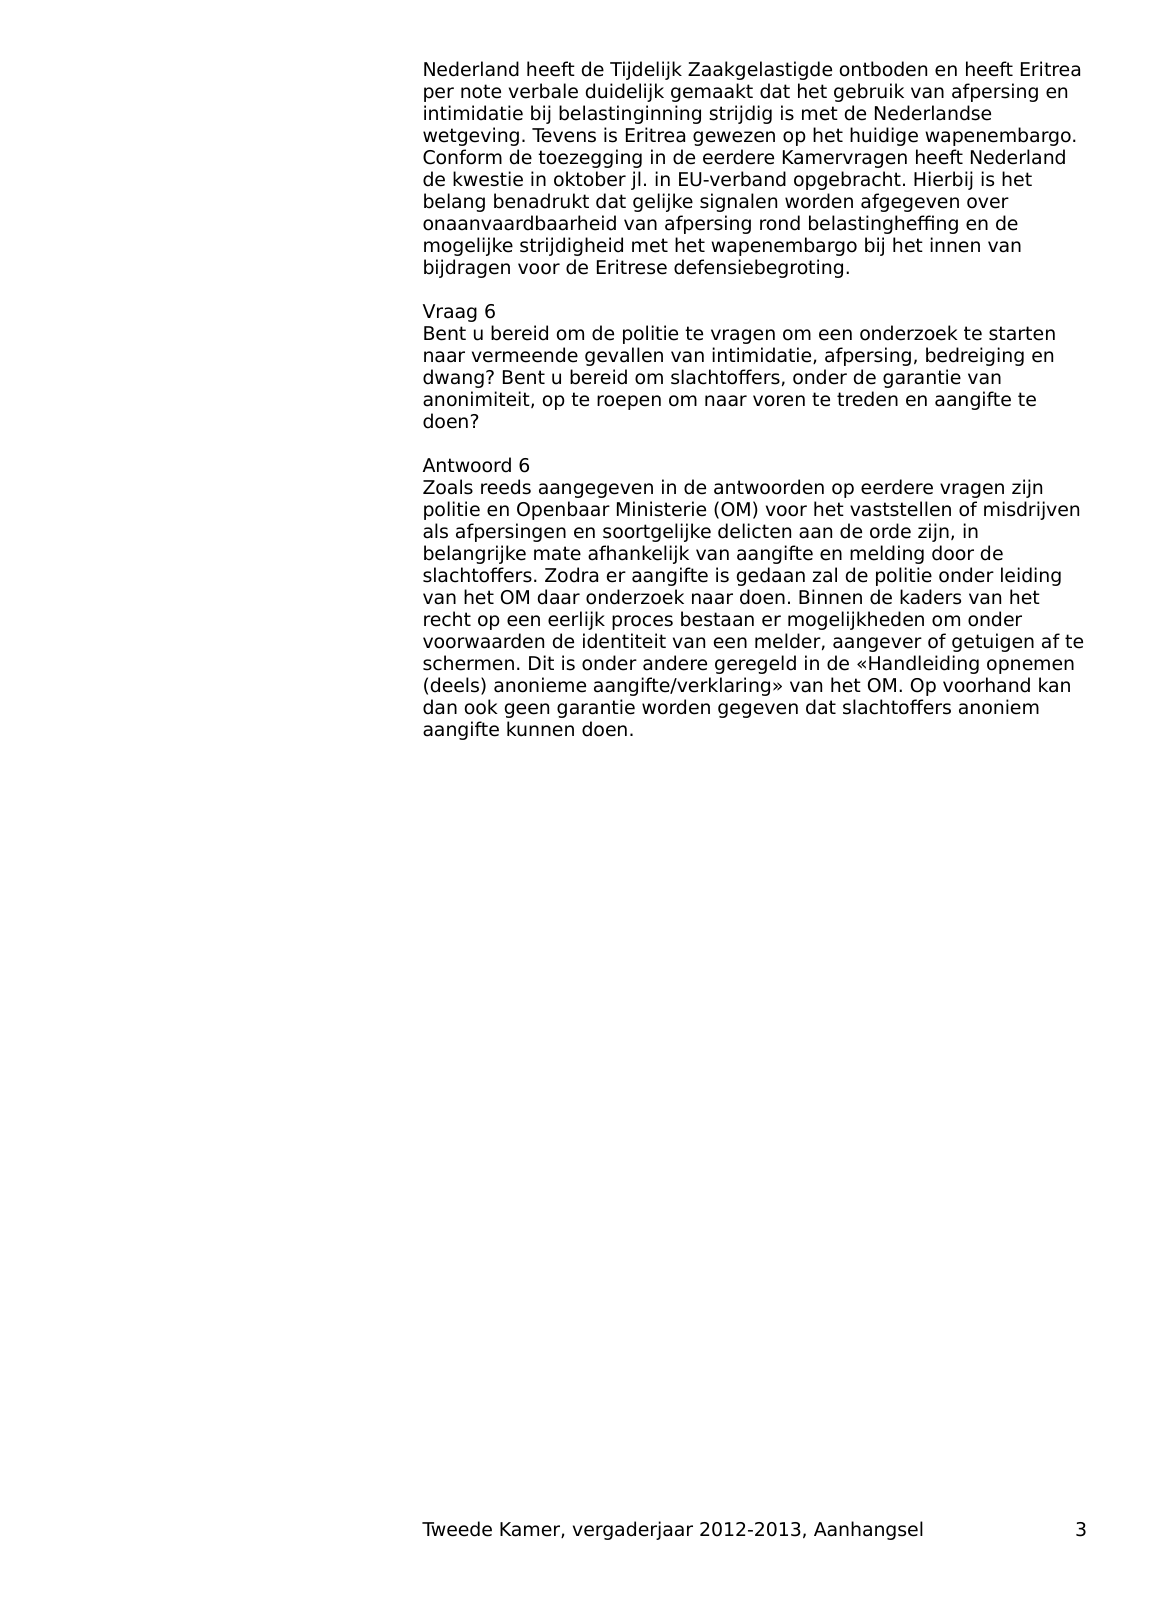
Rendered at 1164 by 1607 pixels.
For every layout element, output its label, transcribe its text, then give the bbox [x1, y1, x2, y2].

text Zoals reeds aangegeven in de antwoorden op eerdere vragen zijn politie en Openbaar Ministerie (OM) voor het vaststellen of misdrijven als afpersingen en soortgelijke delicten aan de orde zijn, in belangrijke mate afhankelijk van aangifte en melding door de slachtoffers. Zodra er aangifte is gedaan zal de politie onder leiding van het OM daar onderzoek naar doen. Binnen de kaders van het recht op een eerlijk proces bestaan er mogelijkheden om onder voorwaarden de identiteit van een melder, aangever of getuigen af te schermen. Dit is onder andere geregeld in de «Handleiding opnemen (deels) anonieme aangifte/verklaring» van het OM. Op voorhand kan dan ook geen garantie worden gegeven dat slachtoffers anoniem aangifte kunnen doen. [422, 477, 1087, 741]
text Nederland heeft de Tijdelijk Zaakgelastigde ontboden en heeft Eritrea per note verbale duidelijk gemaakt dat het gebruik van afpersing en intimidatie bij belastinginning strijdig is met de Nederlandse wetgeving. Tevens is Eritrea gewezen op het huidige wapenembargo. Conform de toezegging in de eerdere Kamervragen heeft Nederland de kwestie in oktober jl. in EU-verband opgebracht. Hierbij is het belang benadrukt dat gelijke signalen worden afgegeven over onaanvaardbaarheid van afpersing rond belastingheffing en de mogelijke strijdigheid met het wapenembargo bij het innen van bijdragen voor de Eritrese defensiebegroting. [422, 59, 1087, 279]
text Vraag 6 [422, 301, 1087, 323]
text Bent u bereid om de politie te vragen om een onderzoek te starten naar vermeende gevallen van intimidatie, afpersing, bedreiging en dwang? Bent u bereid om slachtoffers, onder de garantie van anonimiteit, op te roepen om naar voren te treden en aangifte te doen? [422, 323, 1087, 433]
text Antwoord 6 [422, 455, 1087, 477]
